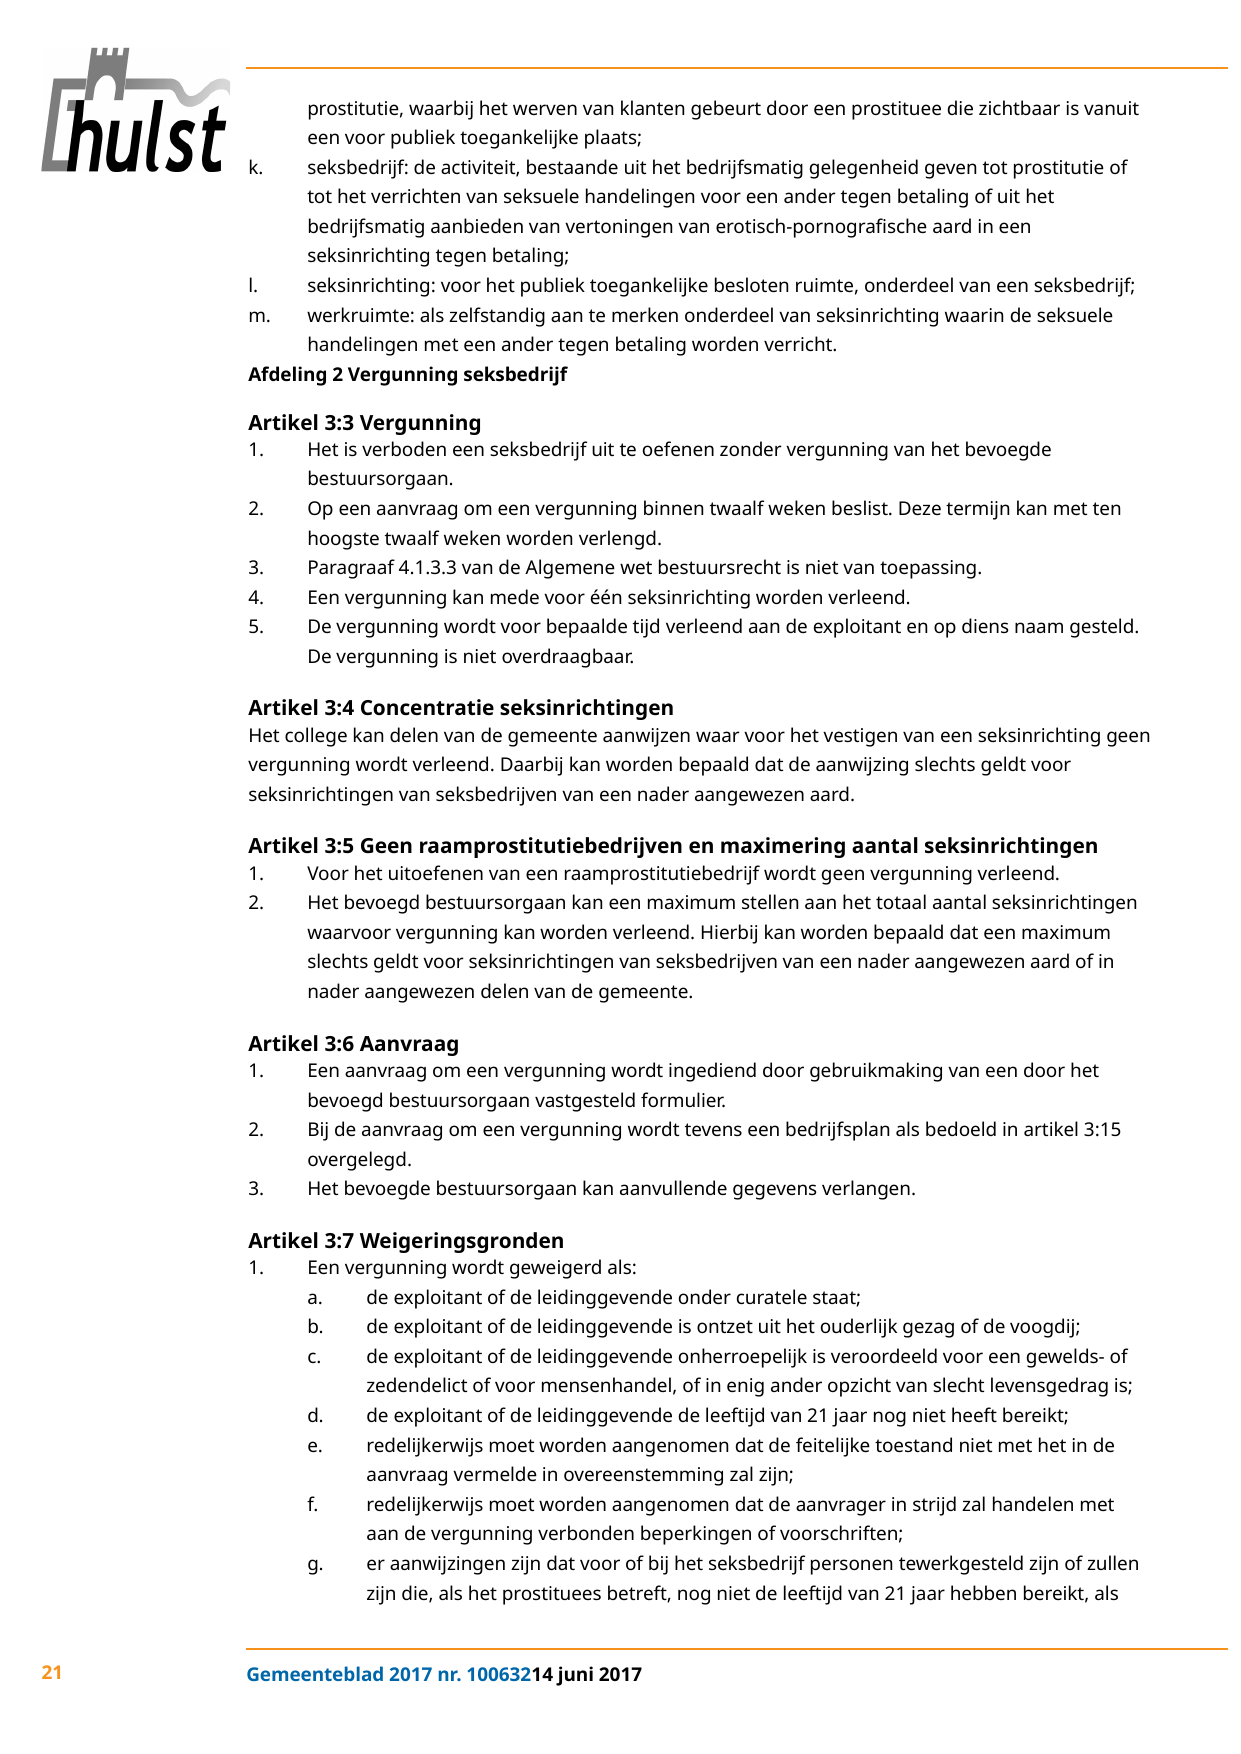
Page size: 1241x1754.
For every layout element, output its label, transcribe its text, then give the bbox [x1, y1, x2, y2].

list Een vergunning kan mede voor één seksinrichting worden verleend. [248, 584, 1152, 610]
list Bij de aanvraag om een vergunning wordt tevens een bedrijfsplan als bedoeld in artikel 3:15 overgelegd. [248, 1116, 1152, 1172]
text Afdeling 2 Vergunning seksbedrijf [248, 361, 1152, 387]
list de exploitant of de leidinggevende onherroepelijk is veroordeeld voor een gewelds- of zedendelict of voor mensenhandel, of in enig ander opzicht van slecht levensgedrag is; [307, 1343, 1152, 1398]
list de exploitant of de leidinggevende onder curatele staat; [307, 1284, 1152, 1310]
list Een vergunning wordt geweigerd als: [248, 1254, 1152, 1280]
list Paragraaf 4.1.3.3 van de Algemene wet bestuursrecht is niet van toepassing. [248, 554, 1152, 580]
list Het bevoegd bestuursorgaan kan een maximum stellen aan het totaal aantal seksinrichtingen waarvoor vergunning kan worden verleend. Hierbij kan worden bepaald dat een maximum slechts geldt voor seksinrichtingen van seksbedrijven van een nader aangewezen aard of in nader aangewezen delen van de gemeente. [248, 889, 1152, 1004]
text Artikel 3:7 Weigeringsgronden [248, 1226, 1152, 1254]
list seksinrichting: voor het publiek toegankelijke besloten ruimte, onderdeel van een seksbedrijf; [248, 272, 1152, 298]
list er aanwijzingen zijn dat voor of bij het seksbedrijf personen tewerkgesteld zijn of zullen zijn die, als het prostituees betreft, nog niet de leeftijd van 21 jaar hebben bereikt, als [307, 1550, 1152, 1606]
text Artikel 3:6 Aanvraag [248, 1029, 1152, 1057]
list werkruimte: als zelfstandig aan te merken onderdeel van seksinrichting waarin de seksuele handelingen met een ander tegen betaling worden verricht. [248, 302, 1152, 357]
list Voor het uitoefenen van een raamprostitutiebedrijf wordt geen vergunning verleend. [248, 860, 1152, 886]
list Het is verboden een seksbedrijf uit te oefenen zonder vergunning van het bevoegde bestuursorgaan. [248, 436, 1152, 491]
list redelijkerwijs moet worden aangenomen dat de aanvrager in strijd zal handelen met aan de vergunning verbonden beperkingen of voorschriften; [307, 1491, 1152, 1546]
text Artikel 3:5 Geen raamprostitutiebedrijven en maximering aantal seksinrichtingen [248, 832, 1152, 860]
list de exploitant of de leidinggevende de leeftijd van 21 jaar nog niet heeft bereikt; [307, 1402, 1152, 1428]
list prostitutie, waarbij het werven van klanten gebeurt door een prostituee die zichtbaar is vanuit een voor publiek toegankelijke plaats; [248, 95, 1152, 150]
list redelijkerwijs moet worden aangenomen dat de feitelijke toestand niet met het in de aanvraag vermelde in overeenstemming zal zijn; [307, 1432, 1152, 1487]
text Het college kan delen van de gemeente aanwijzen waar voor het vestigen van een seksinrichting geen vergunning wordt verleend. Daarbij kan worden bepaald dat de aanwijzing slechts geldt voor seksinrichtingen van seksbedrijven van een nader aangewezen aard. [248, 722, 1152, 807]
list de exploitant of de leidinggevende is ontzet uit het ouderlijk gezag of de voogdij; [307, 1313, 1152, 1339]
list seksbedrijf: de activiteit, bestaande uit het bedrijfsmatig gelegenheid geven tot prostitutie of tot het verrichten van seksuele handelingen voor een ander tegen betaling of uit het bedrijfsmatig aanbieden van vertoningen van erotisch-pornografische aard in een seksinrichting tegen betaling; [248, 154, 1152, 268]
text Artikel 3:4 Concentratie seksinrichtingen [248, 693, 1152, 722]
text Artikel 3:3 Vergunning [248, 408, 1152, 436]
list Het bevoegde bestuursorgaan kan aanvullende gegevens verlangen. [248, 1176, 1152, 1201]
list Een aanvraag om een vergunning wordt ingediend door gebruikmaking van een door het bevoegd bestuursorgaan vastgesteld formulier. [248, 1057, 1152, 1112]
picture [41, 47, 231, 172]
list De vergunning wordt voor bepaalde tijd verleend aan de exploitant en op diens naam gesteld. De vergunning is niet overdraagbaar. [248, 613, 1152, 669]
list Op een aanvraag om een vergunning binnen twaalf weken beslist. Deze termijn kan met ten hoogste twaalf weken worden verlengd. [248, 495, 1152, 551]
